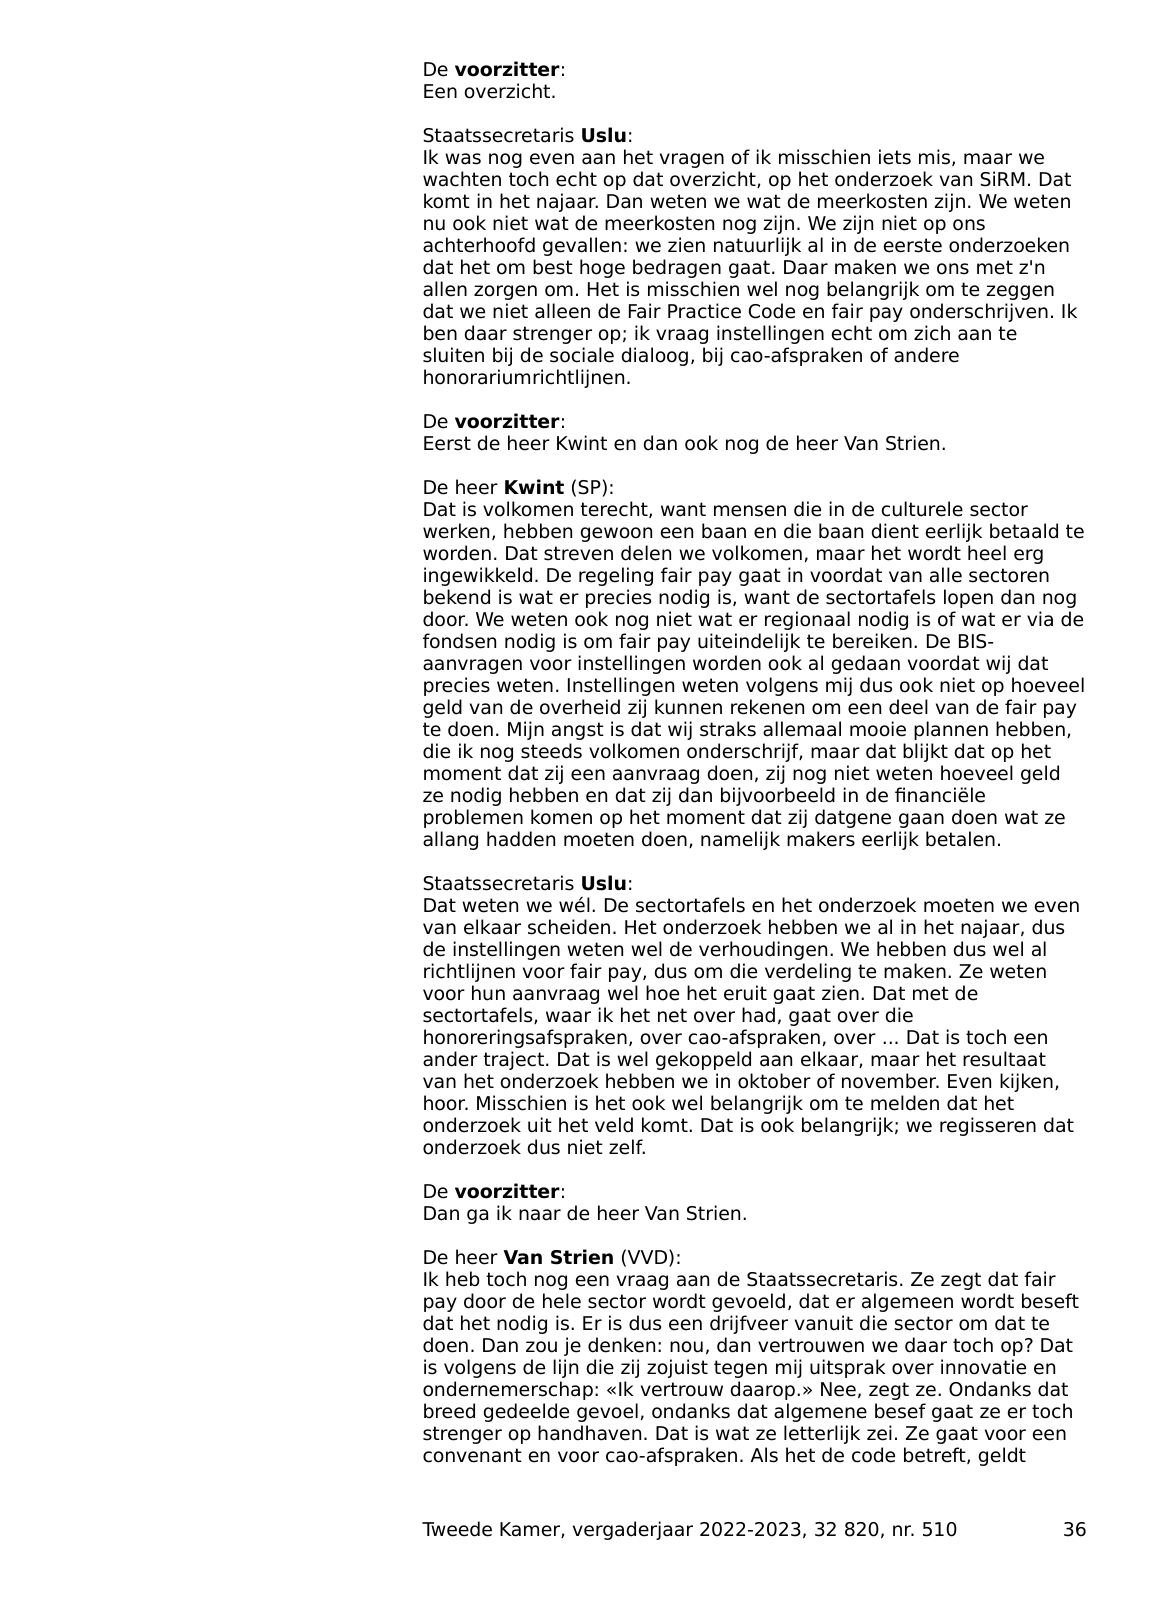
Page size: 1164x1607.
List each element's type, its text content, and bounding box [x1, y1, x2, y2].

text Een overzicht. [422, 81, 1087, 103]
text De heer Van Strien (VVD): [422, 1247, 1087, 1269]
text Dan ga ik naar de heer Van Strien. [422, 1203, 1087, 1225]
text De heer Kwint (SP): [422, 477, 1087, 499]
text De voorzitter: [422, 59, 1087, 81]
text Ik was nog even aan het vragen of ik misschien iets mis, maar we wachten toch echt op dat overzicht, op het onderzoek van SiRM. Dat komt in het najaar. Dan weten we wat de meerkosten zijn. We weten nu ook niet wat de meerkosten nog zijn. We zijn niet op ons achterhoofd gevallen: we zien natuurlijk al in de eerste onderzoeken dat het om best hoge bedragen gaat. Daar maken we ons met z'n allen zorgen om. Het is misschien wel nog belangrijk om te zeggen dat we niet alleen de Fair Practice Code en fair pay onderschrijven. Ik ben daar strenger op; ik vraag instellingen echt om zich aan te sluiten bij de sociale dialoog, bij cao-afspraken of andere honorariumrichtlijnen. [422, 147, 1087, 389]
text Staatssecretaris Uslu: [422, 873, 1087, 895]
text Staatssecretaris Uslu: [422, 125, 1087, 147]
text De voorzitter: [422, 1181, 1087, 1203]
text Dat is volkomen terecht, want mensen die in de culturele sector werken, hebben gewoon een baan en die baan dient eerlijk betaald te worden. Dat streven delen we volkomen, maar het wordt heel erg ingewikkeld. De regeling fair pay gaat in voordat van alle sectoren bekend is wat er precies nodig is, want de sectortafels lopen dan nog door. We weten ook nog niet wat er regionaal nodig is of wat er via de fondsen nodig is om fair pay uiteindelijk te bereiken. De BIS-aanvragen voor instellingen worden ook al gedaan voordat wij dat precies weten. Instellingen weten volgens mij dus ook niet op hoeveel geld van de overheid zij kunnen rekenen om een deel van de fair pay te doen. Mijn angst is dat wij straks allemaal mooie plannen hebben, die ik nog steeds volkomen onderschrijf, maar dat blijkt dat op het moment dat zij een aanvraag doen, zij nog niet weten hoeveel geld ze nodig hebben en dat zij dan bijvoorbeeld in de financiële problemen komen op het moment dat zij datgene gaan doen wat ze allang hadden moeten doen, namelijk makers eerlijk betalen. [422, 499, 1087, 851]
text Eerst de heer Kwint en dan ook nog de heer Van Strien. [422, 433, 1087, 455]
text Ik heb toch nog een vraag aan de Staatssecretaris. Ze zegt dat fair pay door de hele sector wordt gevoeld, dat er algemeen wordt beseft dat het nodig is. Er is dus een drijfveer vanuit die sector om dat te doen. Dan zou je denken: nou, dan vertrouwen we daar toch op? Dat is volgens de lijn die zij zojuist tegen mij uitsprak over innovatie en ondernemerschap: «Ik vertrouw daarop.» Nee, zegt ze. Ondanks dat breed gedeelde gevoel, ondanks dat algemene besef gaat ze er toch strenger op handhaven. Dat is wat ze letterlijk zei. Ze gaat voor een convenant en voor cao-afspraken. Als het de code betreft, geldt [422, 1269, 1087, 1467]
text Dat weten we wél. De sectortafels en het onderzoek moeten we even van elkaar scheiden. Het onderzoek hebben we al in het najaar, dus de instellingen weten wel de verhoudingen. We hebben dus wel al richtlijnen voor fair pay, dus om die verdeling te maken. Ze weten voor hun aanvraag wel hoe het eruit gaat zien. Dat met de sectortafels, waar ik het net over had, gaat over die honoreringsafspraken, over cao-afspraken, over ... Dat is toch een ander traject. Dat is wel gekoppeld aan elkaar, maar het resultaat van het onderzoek hebben we in oktober of november. Even kijken, hoor. Misschien is het ook wel belangrijk om te melden dat het onderzoek uit het veld komt. Dat is ook belangrijk; we regisseren dat onderzoek dus niet zelf. [422, 895, 1087, 1159]
text De voorzitter: [422, 411, 1087, 433]
